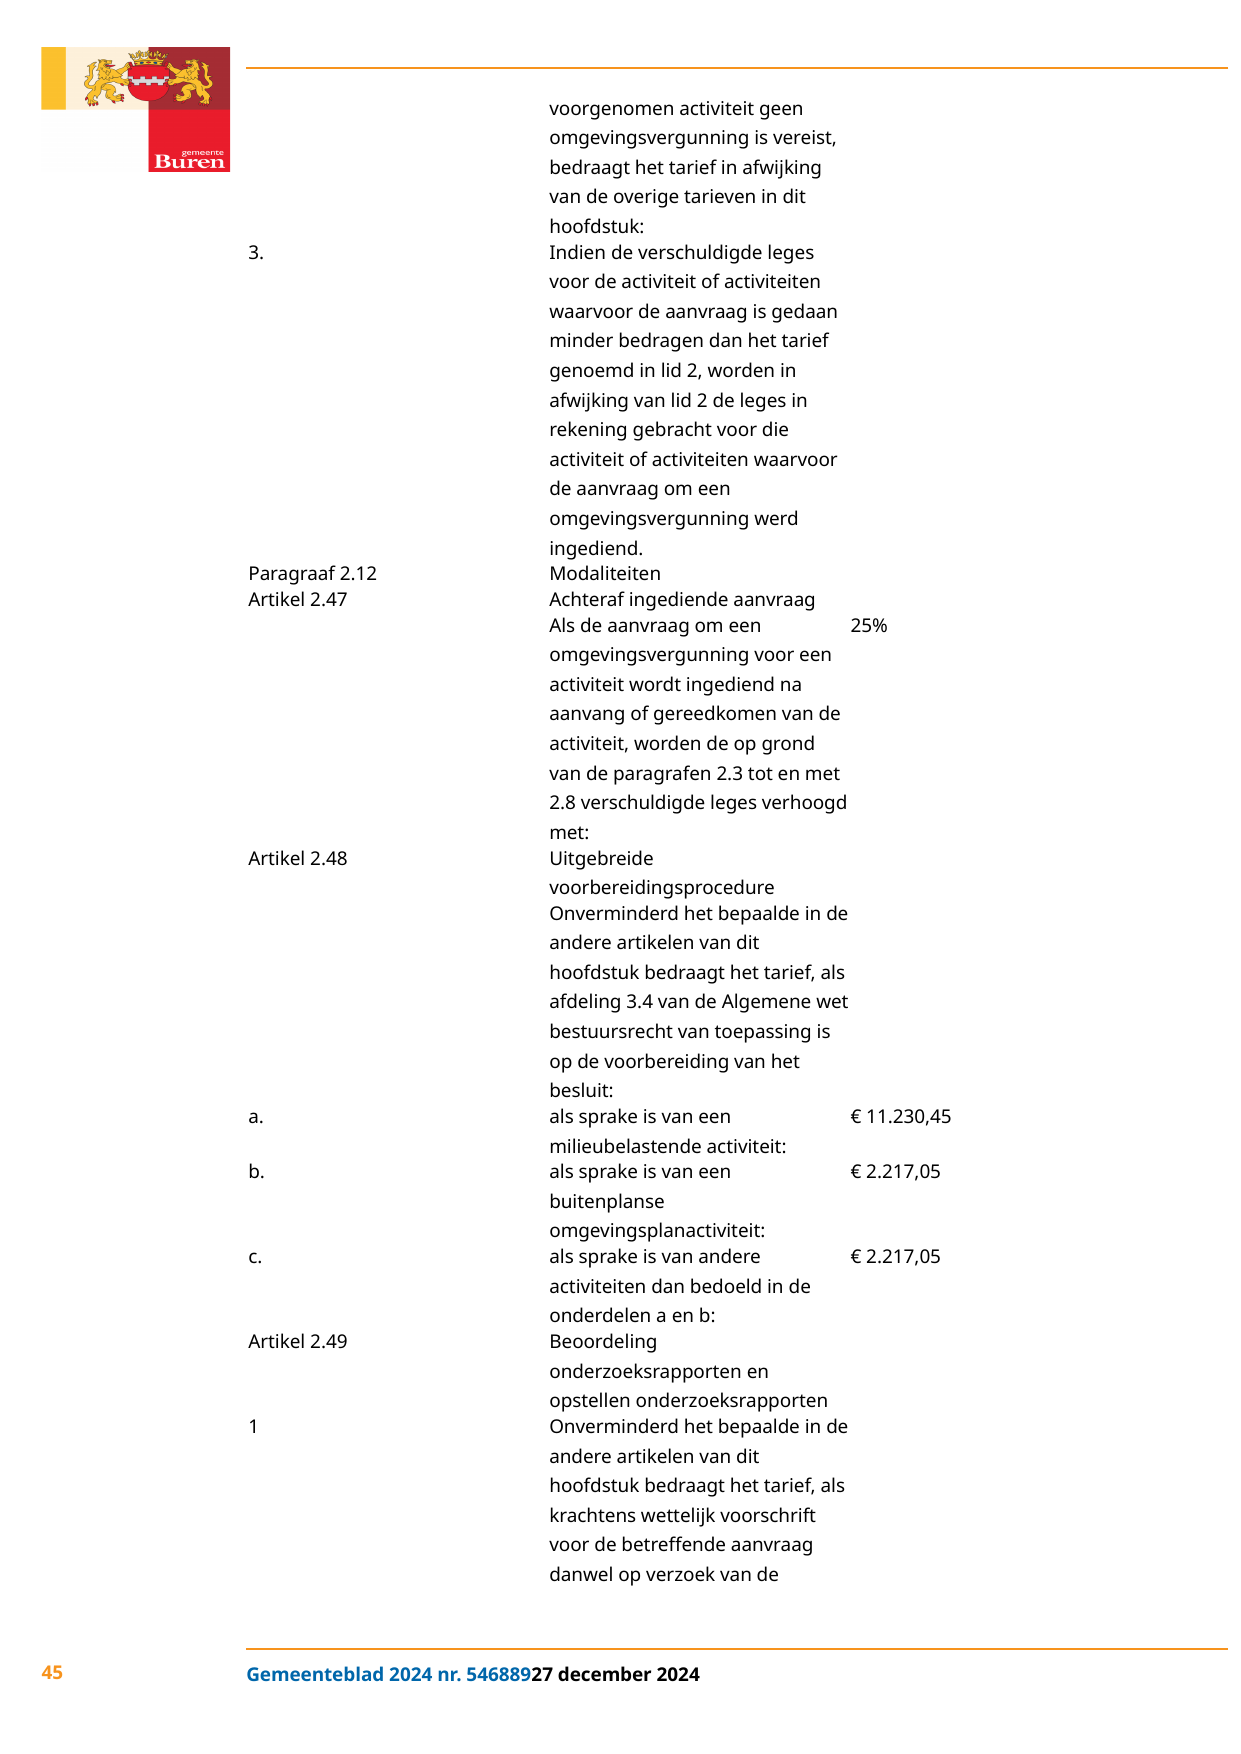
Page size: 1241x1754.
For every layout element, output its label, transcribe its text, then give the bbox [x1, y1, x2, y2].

table_cell Artikel 2.49 [248, 1328, 549, 1413]
table_cell Onverminderd het bepaalde in de andere artikelen van dit hoofdstuk bedraagt het tarief, als krachtens wettelijk voorschrift voor de betreffende aanvraag danwel op verzoek van de [549, 1413, 850, 1587]
table_cell als sprake is van andere activiteiten dan bedoeld in de onderdelen a en b: [549, 1244, 850, 1328]
table_cell Onverminderd het bepaalde in de andere artikelen van dit hoofdstuk bedraagt het tarief, als afdeling 3.4 van de Algemene wet bestuursrecht van toepassing is op de voorbereiding van het besluit: [549, 900, 850, 1103]
table_cell [850, 1328, 1152, 1413]
table_cell Beoordeling onderzoeksrapporten en opstellen onderzoeksrapporten [549, 1328, 850, 1413]
table_cell b. [248, 1159, 549, 1243]
table_cell [850, 560, 1152, 586]
table_cell voorgenomen activiteit geen omgevingsvergunning is vereist, bedraagt het tarief in afwijking van de overige tarieven in dit hoofdstuk: [549, 95, 850, 239]
table_cell als sprake is van een milieubelastende activiteit: [549, 1103, 850, 1158]
table_cell [850, 239, 1152, 560]
table_cell a. [248, 1103, 549, 1158]
picture [41, 47, 231, 172]
table_cell 1 [248, 1413, 549, 1587]
table_cell [850, 95, 1152, 239]
table_cell [248, 900, 549, 1103]
table_cell [248, 95, 549, 239]
table_cell Uitgebreide voorbereidingsprocedure [549, 845, 850, 900]
table_cell Artikel 2.47 [248, 586, 549, 612]
table_cell [850, 1413, 1152, 1587]
table_cell 25% [850, 612, 1152, 845]
table_cell Indien de verschuldigde leges voor de activiteit of activiteiten waarvoor de aanvraag is gedaan minder bedragen dan het tarief genoemd in lid 2, worden in afwijking van lid 2 de leges in rekening gebracht voor die activiteit of activiteiten waarvoor de aanvraag om een omgevingsvergunning werd ingediend. [549, 239, 850, 560]
table_cell Modaliteiten [549, 560, 850, 586]
table_cell Paragraaf 2.12 [248, 560, 549, 586]
table_cell Achteraf ingediende aanvraag [549, 586, 850, 612]
table_cell Als de aanvraag om een omgevingsvergunning voor een activiteit wordt ingediend na aanvang of gereedkomen van de activiteit, worden de op grond van de paragrafen 2.3 tot en met 2.8 verschuldigde leges verhoogd met: [549, 612, 850, 845]
table_cell [850, 845, 1152, 900]
table_cell [850, 900, 1152, 1103]
table_cell [248, 612, 549, 845]
table_cell € 2.217,05 [850, 1244, 1152, 1328]
table_cell [850, 586, 1152, 612]
table_cell € 11.230,45 [850, 1103, 1152, 1158]
table_cell 3. [248, 239, 549, 560]
table_cell c. [248, 1244, 549, 1328]
table_cell € 2.217,05 [850, 1159, 1152, 1243]
table_cell Artikel 2.48 [248, 845, 549, 900]
table_cell als sprake is van een buitenplanse omgevingsplanactiviteit: [549, 1159, 850, 1243]
